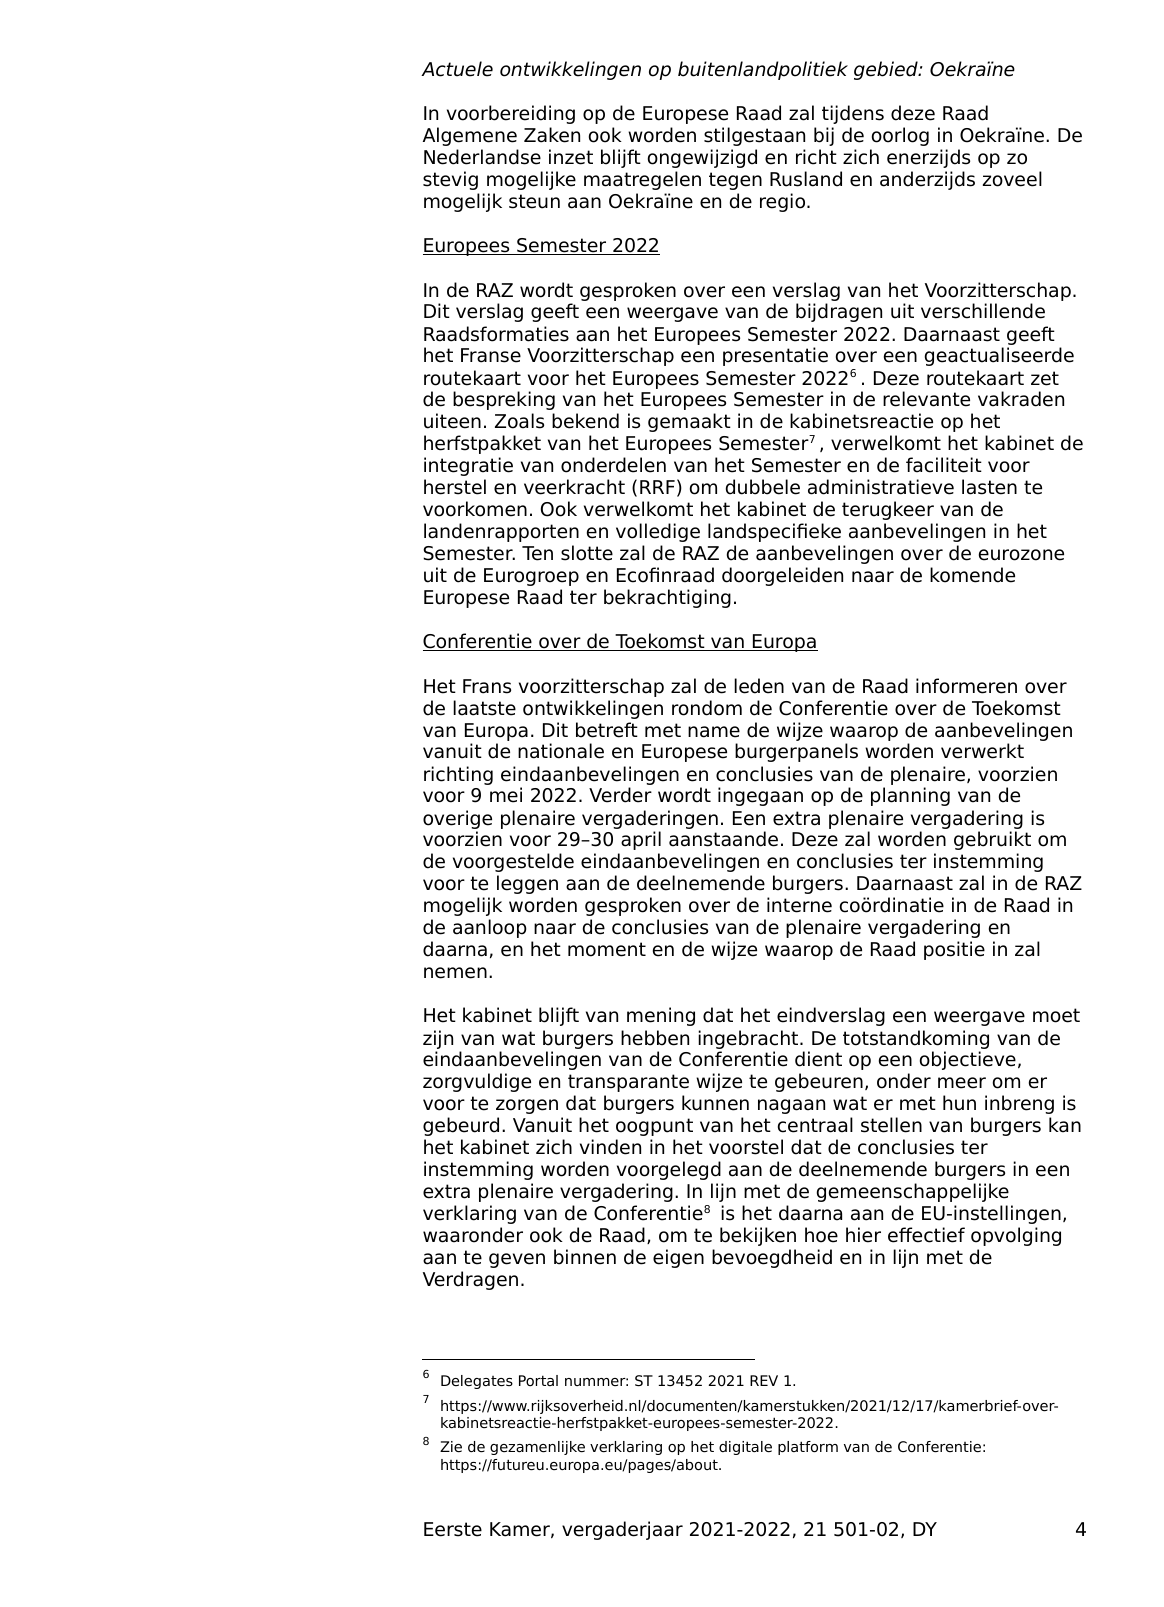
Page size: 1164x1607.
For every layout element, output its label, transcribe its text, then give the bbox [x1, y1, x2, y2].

text In de RAZ wordt gesproken over een verslag van het Voorzitterschap. Dit verslag geeft een weergave van de bijdragen uit verschillende Raadsformaties aan het Europees Semester 2022. Daarnaast geeft het Franse Voorzitterschap een presentatie over een geactualiseerde routekaart voor het Europees Semester 2022. Deze routekaart zet de bespreking van het Europees Semester in de relevante vakraden uiteen. Zoals bekend is gemaakt in de kabinetsreactie op het herfstpakket van het Europees Semester, verwelkomt het kabinet de integratie van onderdelen van het Semester en de faciliteit voor herstel en veerkracht (RRF) om dubbele administratieve lasten te voorkomen. Ook verwelkomt het kabinet de terugkeer van de landenrapporten en volledige landspecifieke aanbevelingen in het Semester. Ten slotte zal de RAZ de aanbevelingen over de eurozone uit de Eurogroep en Ecofinraad doorgeleiden naar de komende Europese Raad ter bekrachtiging. [422, 279, 1087, 609]
text Delegates Portal nummer: ST 13452 2021 REV 1. [422, 1368, 1087, 1391]
text In voorbereiding op de Europese Raad zal tijdens deze Raad Algemene Zaken ook worden stilgestaan bij de oorlog in Oekraïne. De Nederlandse inzet blijft ongewijzigd en richt zich enerzijds op zo stevig mogelijke maatregelen tegen Rusland en anderzijds zoveel mogelijk steun aan Oekraïne en de regio. [422, 103, 1087, 213]
text Het Frans voorzitterschap zal de leden van de Raad informeren over de laatste ontwikkelingen rondom de Conferentie over de Toekomst van Europa. Dit betreft met name de wijze waarop de aanbevelingen vanuit de nationale en Europese burgerpanels worden verwerkt richting eindaanbevelingen en conclusies van de plenaire, voorzien voor 9 mei 2022. Verder wordt ingegaan op de planning van de overige plenaire vergaderingen. Een extra plenaire vergadering is voorzien voor 29–30 april aanstaande. Deze zal worden gebruikt om de voorgestelde eindaanbevelingen en conclusies ter instemming voor te leggen aan de deelnemende burgers. Daarnaast zal in de RAZ mogelijk worden gesproken over de interne coördinatie in de Raad in de aanloop naar de conclusies van de plenaire vergadering en daarna, en het moment en de wijze waarop de Raad positie in zal nemen. [422, 676, 1087, 983]
subtitle Europees Semester 2022 [422, 235, 1087, 257]
text Zie de gezamenlijke verklaring op het digitale platform van de Conferentie: https://futureu.europa.eu/pages/about. [422, 1435, 1087, 1474]
subtitle Conferentie over de Toekomst van Europa [422, 631, 1087, 653]
text Het kabinet blijft van mening dat het eindverslag een weergave moet zijn van wat burgers hebben ingebracht. De totstandkoming van de eindaanbevelingen van de Conferentie dient op een objectieve, zorgvuldige en transparante wijze te gebeuren, onder meer om er voor te zorgen dat burgers kunnen nagaan wat er met hun inbreng is gebeurd. Vanuit het oogpunt van het centraal stellen van burgers kan het kabinet zich vinden in het voorstel dat de conclusies ter instemming worden voorgelegd aan de deelnemende burgers in een extra plenaire vergadering. In lijn met de gemeenschappelijke verklaring van de Conferentie is het daarna aan de EU-instellingen, waaronder ook de Raad, om te bekijken hoe hier effectief opvolging aan te geven binnen de eigen bevoegdheid en in lijn met de Verdragen. [422, 1005, 1087, 1291]
subtitle Actuele ontwikkelingen op buitenlandpolitiek gebied: Oekraïne [422, 59, 1087, 81]
text https://www.rijksoverheid.nl/documenten/kamerstukken/2021/12/17/kamerbrief-over-kabinetsreactie-herfstpakket-europees-semester-2022. [422, 1393, 1087, 1432]
